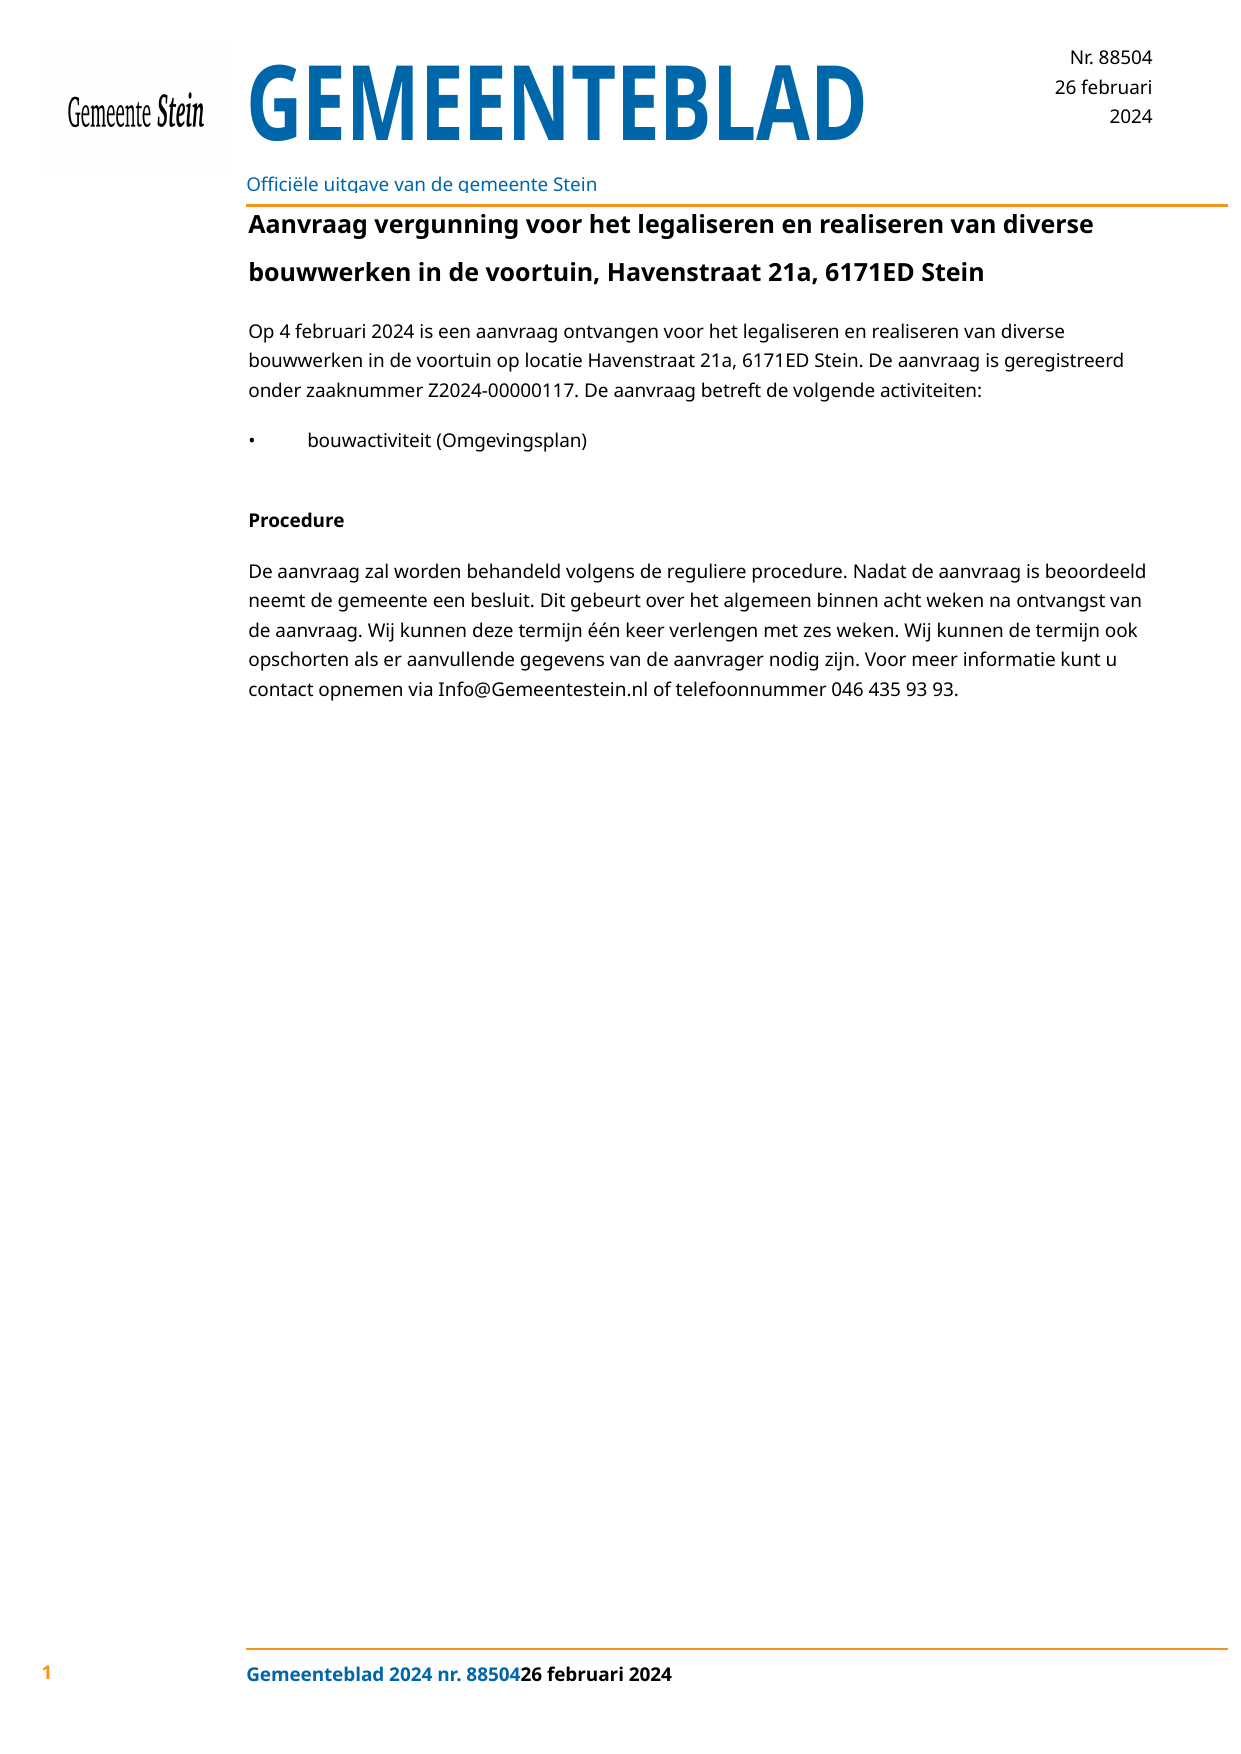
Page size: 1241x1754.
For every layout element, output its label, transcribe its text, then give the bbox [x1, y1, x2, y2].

text Op 4 februari 2024 is een aanvraag ontvangen voor het legaliseren en realiseren van diverse bouwwerken in de voortuin op locatie Havenstraat 21a, 6171ED Stein. De aanvraag is geregistreerd onder zaaknummer Z2024-00000117. De aanvraag betreft de volgende activiteiten: [248, 318, 1152, 403]
text De aanvraag zal worden behandeld volgens de reguliere procedure. Nadat de aanvraag is beoordeeld neemt de gemeente een besluit. Dit gebeurt over het algemeen binnen acht weken na ontvangst van de aanvraag. Wij kunnen deze termijn één keer verlengen met zes weken. Wij kunnen de termijn ook opschorten als er aanvullende gegevens van de aanvrager nodig zijn. Voor meer informatie kunt u contact opnemen via Info@Gemeentestein.nl of telefoonnummer 046 435 93 93. [248, 558, 1152, 702]
text Aanvraag vergunning voor het legaliseren en realiseren van diverse bouwwerken in de voortuin, Havenstraat 21a, 6171ED Stein [248, 207, 1152, 288]
list bouwactiviteit (Omgevingsplan) [248, 427, 1152, 453]
picture [41, 47, 231, 172]
text Procedure [248, 507, 1152, 533]
